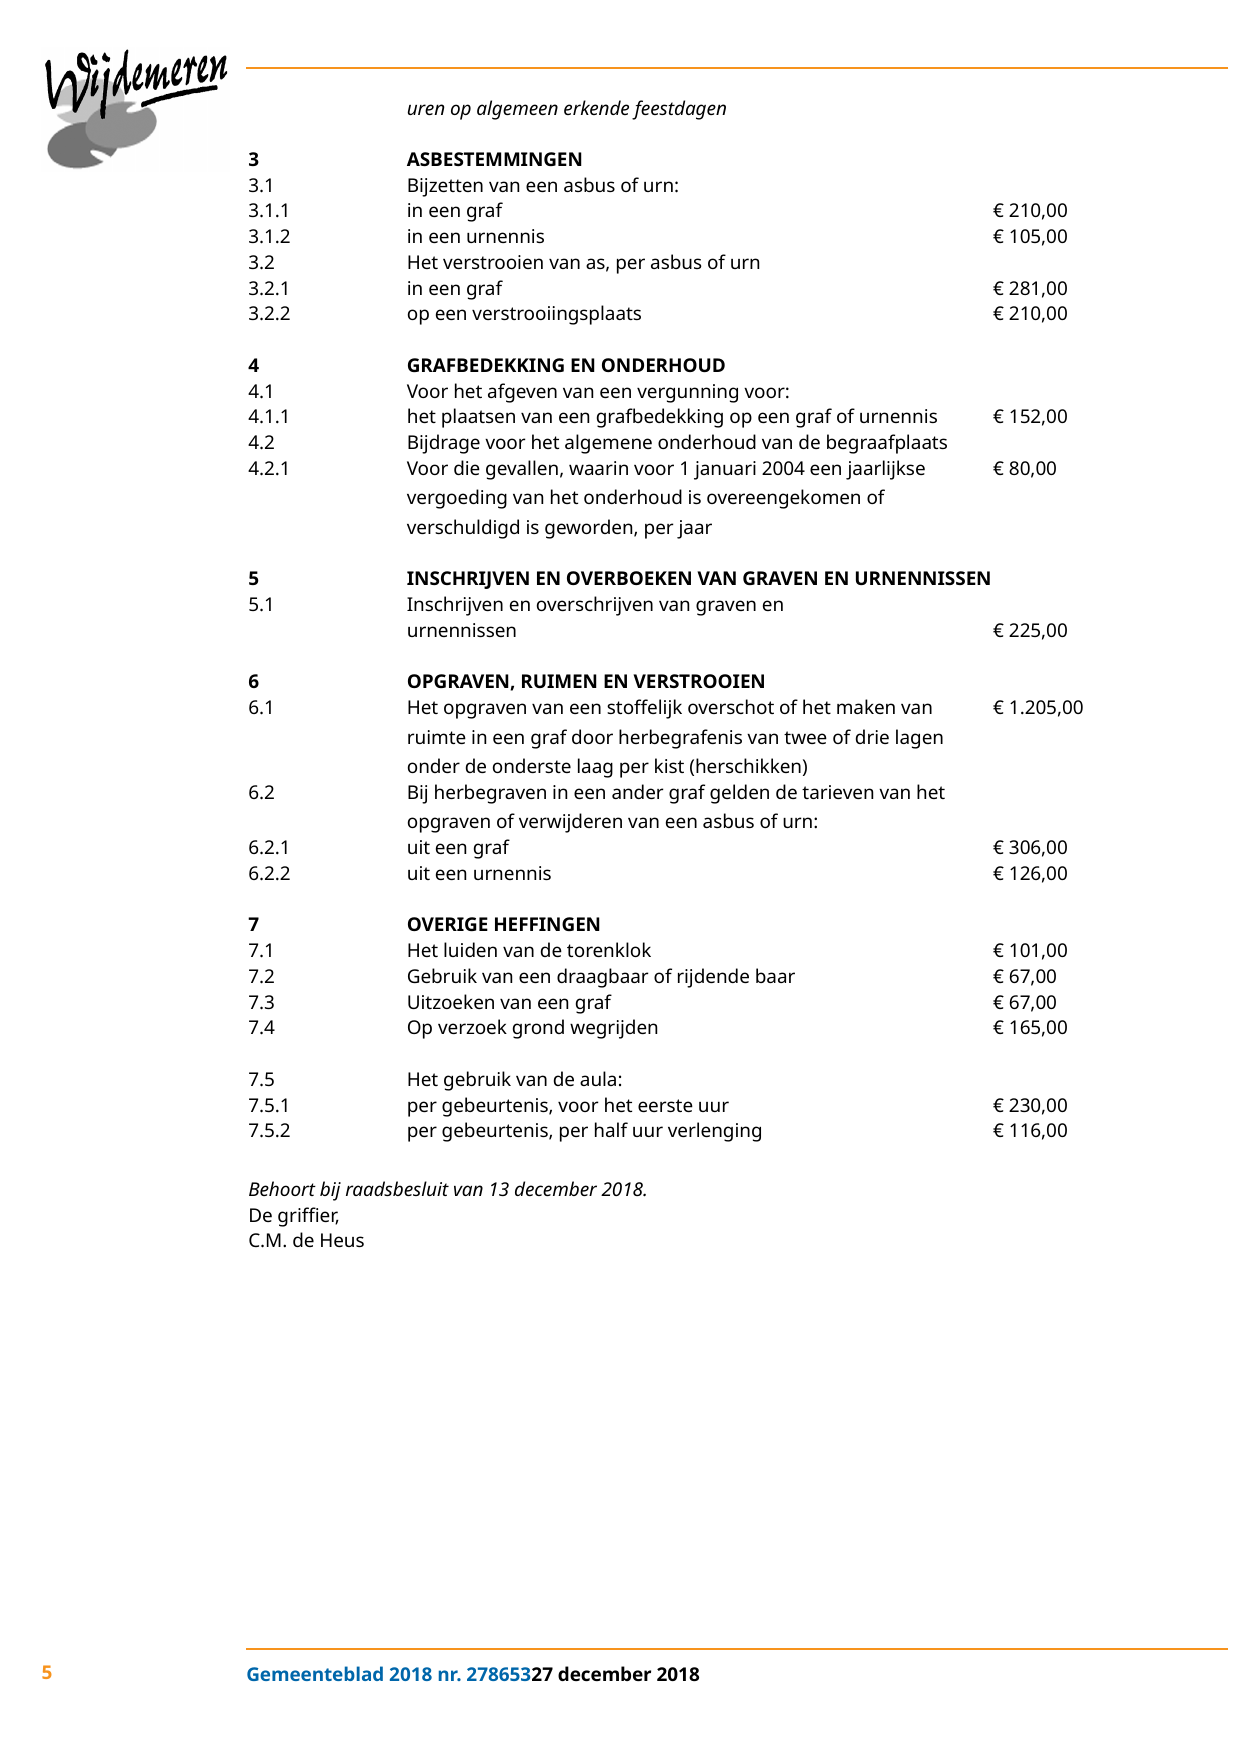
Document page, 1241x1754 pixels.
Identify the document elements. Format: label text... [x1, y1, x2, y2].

table_cell € 105,00 [993, 224, 1152, 249]
table_cell [993, 643, 1152, 668]
table_cell 4 [248, 352, 407, 378]
table_cell urnennissen [407, 617, 993, 643]
table_cell [248, 1040, 407, 1066]
table_cell uit een urnennis [407, 860, 993, 886]
table_cell Het gebruik van de aula: [407, 1066, 993, 1092]
table_cell € 1.205,00 [993, 694, 1152, 779]
table_cell Het verstrooien van as, per asbus of urn [407, 249, 993, 275]
table_cell GRAFBEDEKKING EN ONDERHOUD [407, 352, 993, 378]
table_cell € 225,00 [993, 617, 1152, 643]
table_cell [993, 95, 1152, 121]
table_cell 3.2.2 [248, 301, 407, 326]
table_cell Voor die gevallen, waarin voor 1 januari 2004 een jaarlijkse vergoeding van het onderhoud is overeengekomen of verschuldigd is geworden, per jaar [407, 455, 993, 540]
table_cell 7.5.1 [248, 1092, 407, 1117]
table_cell in een graf [407, 275, 993, 301]
table_cell [248, 95, 407, 121]
table_cell 4.1.1 [248, 404, 407, 429]
table_cell [993, 591, 1152, 617]
table_cell [407, 643, 993, 668]
table_cell € 67,00 [993, 989, 1152, 1014]
table_cell [248, 121, 407, 146]
table_cell 6.2 [248, 779, 407, 834]
table_cell 3.1.1 [248, 198, 407, 223]
table_cell € 116,00 [993, 1118, 1152, 1143]
table_cell [407, 121, 993, 146]
table_cell Uitzoeken van een graf [407, 989, 993, 1014]
text De griffier, [248, 1202, 1152, 1227]
table_cell OVERIGE HEFFINGEN [407, 912, 993, 937]
table_cell € 281,00 [993, 275, 1152, 301]
table_cell Bijzetten van een asbus of urn: [407, 172, 993, 198]
table_cell Bij herbegraven in een ander graf gelden de tarieven van het opgraven of verwijderen van een asbus of urn: [407, 779, 993, 834]
table_cell OPGRAVEN, RUIMEN EN VERSTROOIEN [407, 669, 993, 694]
table_cell Het luiden van de torenklok [407, 938, 993, 963]
table_cell € 67,00 [993, 963, 1152, 989]
table_cell [248, 643, 407, 668]
table_cell 6 [248, 669, 407, 694]
table_cell [993, 779, 1152, 834]
table_cell € 101,00 [993, 938, 1152, 963]
picture [41, 47, 231, 172]
table_cell Voor het afgeven van een vergunning voor: [407, 378, 993, 403]
table_cell Het opgraven van een stoffelijk overschot of het maken van ruimte in een graf door herbegrafenis van twee of drie lagen onder de onderste laag per kist (herschikken) [407, 694, 993, 779]
table_cell € 210,00 [993, 301, 1152, 326]
table_cell [993, 378, 1152, 403]
table_cell Op verzoek grond wegrijden [407, 1015, 993, 1040]
table_cell 4.2.1 [248, 455, 407, 540]
text C.M. de Heus [248, 1227, 1152, 1253]
text Behoort bij raadsbesluit van 13 december 2018. [248, 1176, 1152, 1202]
table_cell 6.2.1 [248, 835, 407, 860]
table_cell [993, 172, 1152, 198]
table_cell 7.5.2 [248, 1118, 407, 1143]
table_cell 4.1 [248, 378, 407, 403]
table_cell uit een graf [407, 835, 993, 860]
table_cell € 126,00 [993, 860, 1152, 886]
table_cell 6.1 [248, 694, 407, 779]
table_cell [993, 146, 1152, 172]
table_cell [248, 617, 407, 643]
table_cell 7.5 [248, 1066, 407, 1092]
table_cell [993, 121, 1152, 146]
table_cell ASBESTEMMINGEN [407, 146, 993, 172]
table_cell INSCHRIJVEN EN OVERBOEKEN VAN GRAVEN EN URNENNISSEN [407, 566, 993, 591]
table_cell [993, 1040, 1152, 1066]
table_cell Bijdrage voor het algemene onderhoud van de begraafplaats [407, 429, 993, 455]
table_cell Gebruik van een draagbaar of rijdende baar [407, 963, 993, 989]
table_cell Inschrijven en overschrijven van graven en [407, 591, 993, 617]
table_cell [993, 912, 1152, 937]
table_cell € 230,00 [993, 1092, 1152, 1117]
table_cell 5.1 [248, 591, 407, 617]
table_cell [248, 326, 407, 352]
table_cell 3.1 [248, 172, 407, 198]
table_cell € 152,00 [993, 404, 1152, 429]
table_cell per gebeurtenis, voor het eerste uur [407, 1092, 993, 1117]
table_cell [993, 566, 1152, 591]
table_cell in een graf [407, 198, 993, 223]
table_cell 3 [248, 146, 407, 172]
table_cell [993, 352, 1152, 378]
table_cell [407, 886, 993, 912]
table_cell [248, 886, 407, 912]
table_cell 7.1 [248, 938, 407, 963]
table_cell € 306,00 [993, 835, 1152, 860]
table_cell per gebeurtenis, per half uur verlenging [407, 1118, 993, 1143]
table_cell 4.2 [248, 429, 407, 455]
table_cell [248, 540, 407, 566]
table_cell 3.1.2 [248, 224, 407, 249]
table_cell [993, 249, 1152, 275]
table_cell [407, 326, 993, 352]
table_cell 3.2 [248, 249, 407, 275]
table_cell 7.4 [248, 1015, 407, 1040]
table_cell 5 [248, 566, 407, 591]
table_cell het plaatsen van een grafbedekking op een graf of urnennis [407, 404, 993, 429]
table_cell 3.2.1 [248, 275, 407, 301]
table_cell 6.2.2 [248, 860, 407, 886]
table_cell € 80,00 [993, 455, 1152, 540]
table_cell [993, 1066, 1152, 1092]
table_cell uren op algemeen erkende feestdagen [407, 95, 993, 121]
table_cell € 165,00 [993, 1015, 1152, 1040]
table_cell [407, 1040, 993, 1066]
table_cell 7.3 [248, 989, 407, 1014]
table_cell op een verstrooiingsplaats [407, 301, 993, 326]
table_cell [993, 886, 1152, 912]
table_cell [407, 540, 993, 566]
table_cell [993, 669, 1152, 694]
table_cell [993, 540, 1152, 566]
table_cell [993, 326, 1152, 352]
table_cell 7 [248, 912, 407, 937]
table_cell € 210,00 [993, 198, 1152, 223]
table_cell in een urnennis [407, 224, 993, 249]
table_cell [993, 429, 1152, 455]
table_cell 7.2 [248, 963, 407, 989]
